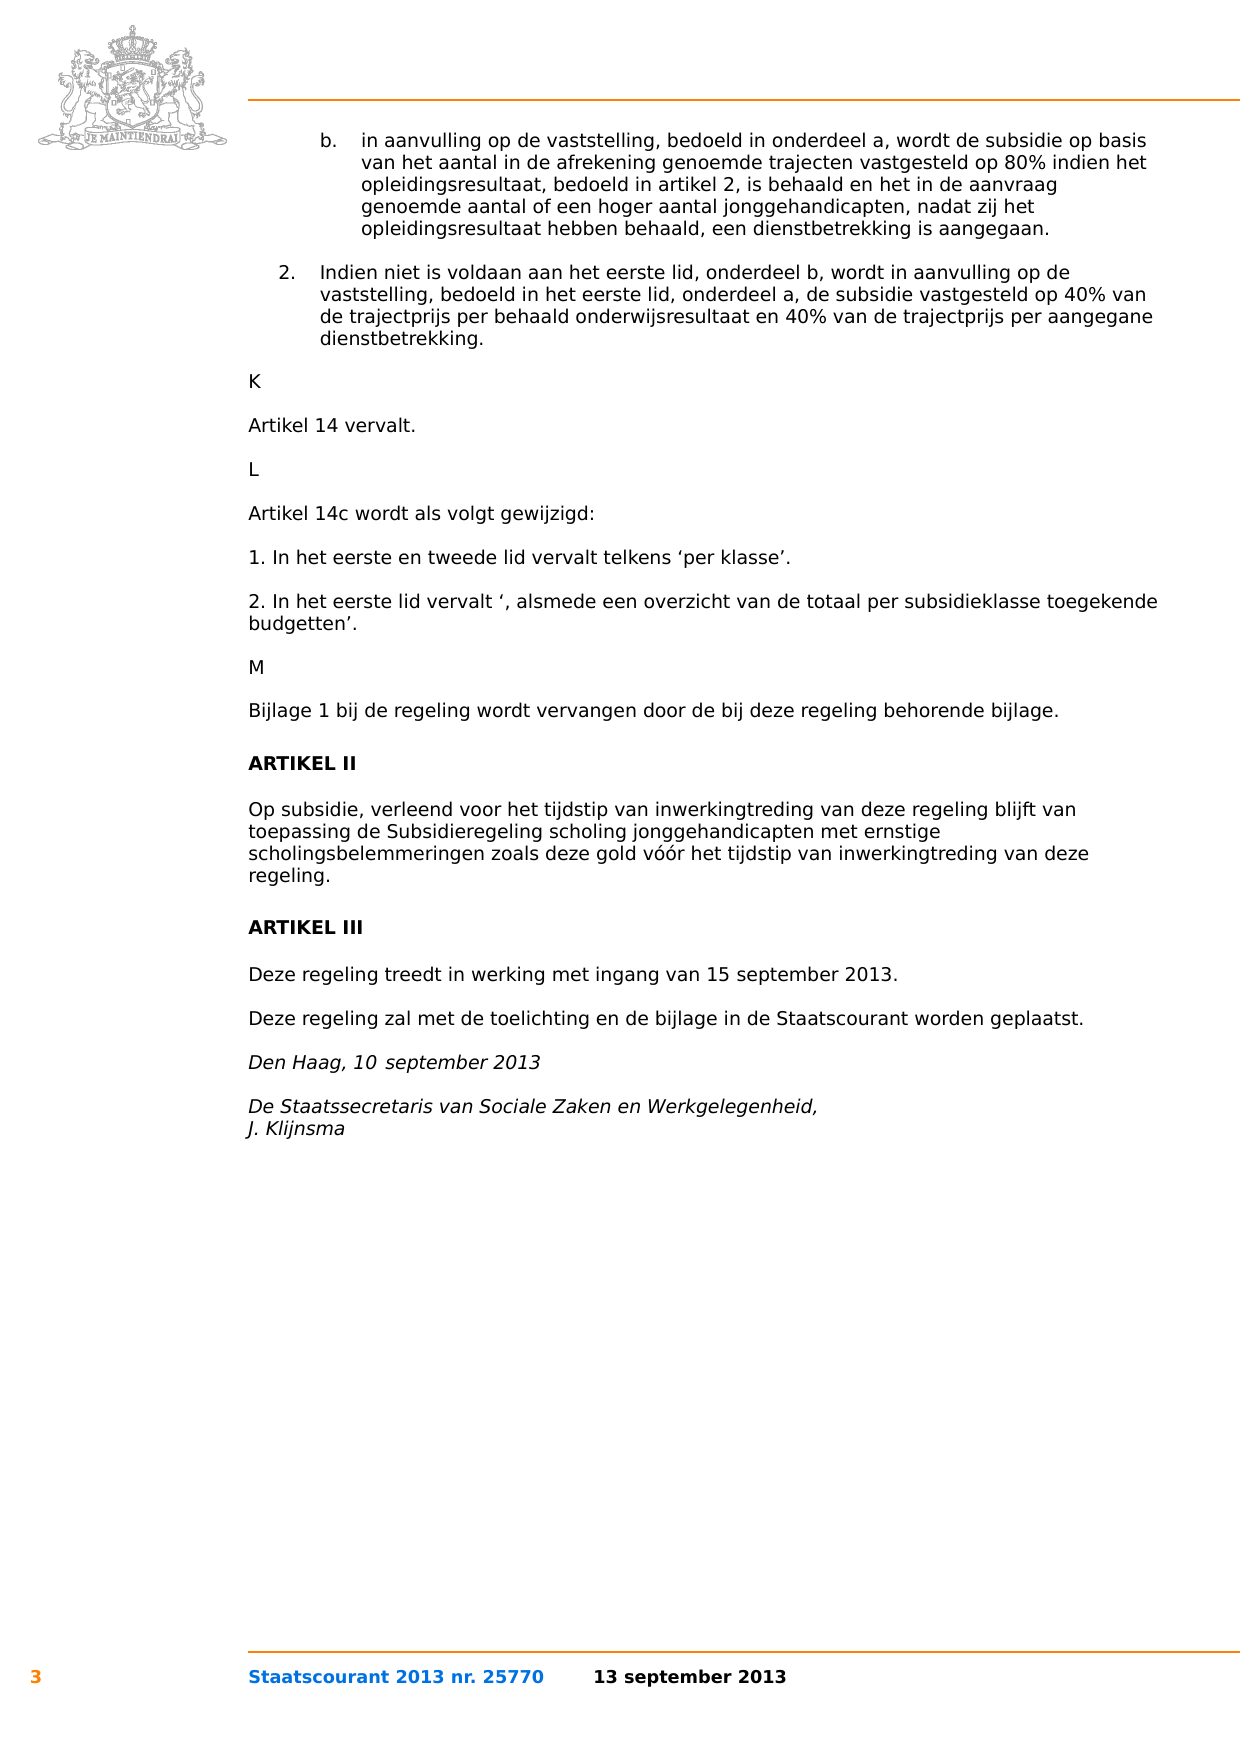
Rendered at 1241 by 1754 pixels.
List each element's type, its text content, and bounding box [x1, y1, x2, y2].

text M [248, 657, 1163, 678]
text Bijlage 1 bij de regeling wordt vervangen door de bij deze regeling behorende bijlage. [248, 700, 1163, 722]
text Artikel 14 vervalt. [248, 415, 1163, 437]
text K [248, 371, 1163, 393]
text 1. In het eerste en tweede lid vervalt telkens ‘per klasse’. [248, 547, 1163, 569]
text Artikel 14c wordt als volgt gewijzigd: [248, 503, 1163, 525]
subtitle ARTIKEL II [248, 752, 1163, 774]
picture [38, 25, 227, 150]
text 2. In het eerste lid vervalt ‘, alsmede een overzicht van de totaal per subsidieklasse toegekende budgetten’. [248, 591, 1163, 635]
text De Staatssecretaris van Sociale Zaken en Werkgelegenheid, J. Klijnsma [248, 1096, 1163, 1140]
text Op subsidie, verleend voor het tijdstip van inwerkingtreding van deze regeling blijft van toepassing de Subsidieregeling scholing jonggehandicapten met ernstige scholingsbelemmeringen zoals deze gold vóór het tijdstip van inwerkingtreding van deze regeling. [248, 799, 1163, 887]
text 2. Indien niet is voldaan aan het eerste lid, onderdeel b, wordt in aanvulling op de vaststelling, bedoeld in het eerste lid, onderdeel a, de subsidie vastgesteld op 40% van de trajectprijs per behaald onderwijsresultaat en 40% van de trajectprijs per aangegane dienstbetrekking. [278, 262, 1163, 349]
text b. in aanvulling op de vaststelling, bedoeld in onderdeel a, wordt de subsidie op basis van het aantal in de afrekening genoemde trajecten vastgesteld op 80% indien het opleidingsresultaat, bedoeld in artikel 2, is behaald en het in de aanvraag genoemde aantal of een hoger aantal jonggehandicapten, nadat zij het opleidingsresultaat hebben behaald, een dienstbetrekking is aangegaan. [319, 130, 1163, 240]
text Den Haag, 10 september 2013 [248, 1052, 1163, 1074]
text Deze regeling zal met de toelichting en de bijlage in de Staatscourant worden geplaatst. [248, 1008, 1163, 1030]
text Deze regeling treedt in werking met ingang van 15 september 2013. [248, 964, 1163, 986]
subtitle ARTIKEL III [248, 917, 1163, 939]
text L [248, 459, 1163, 481]
